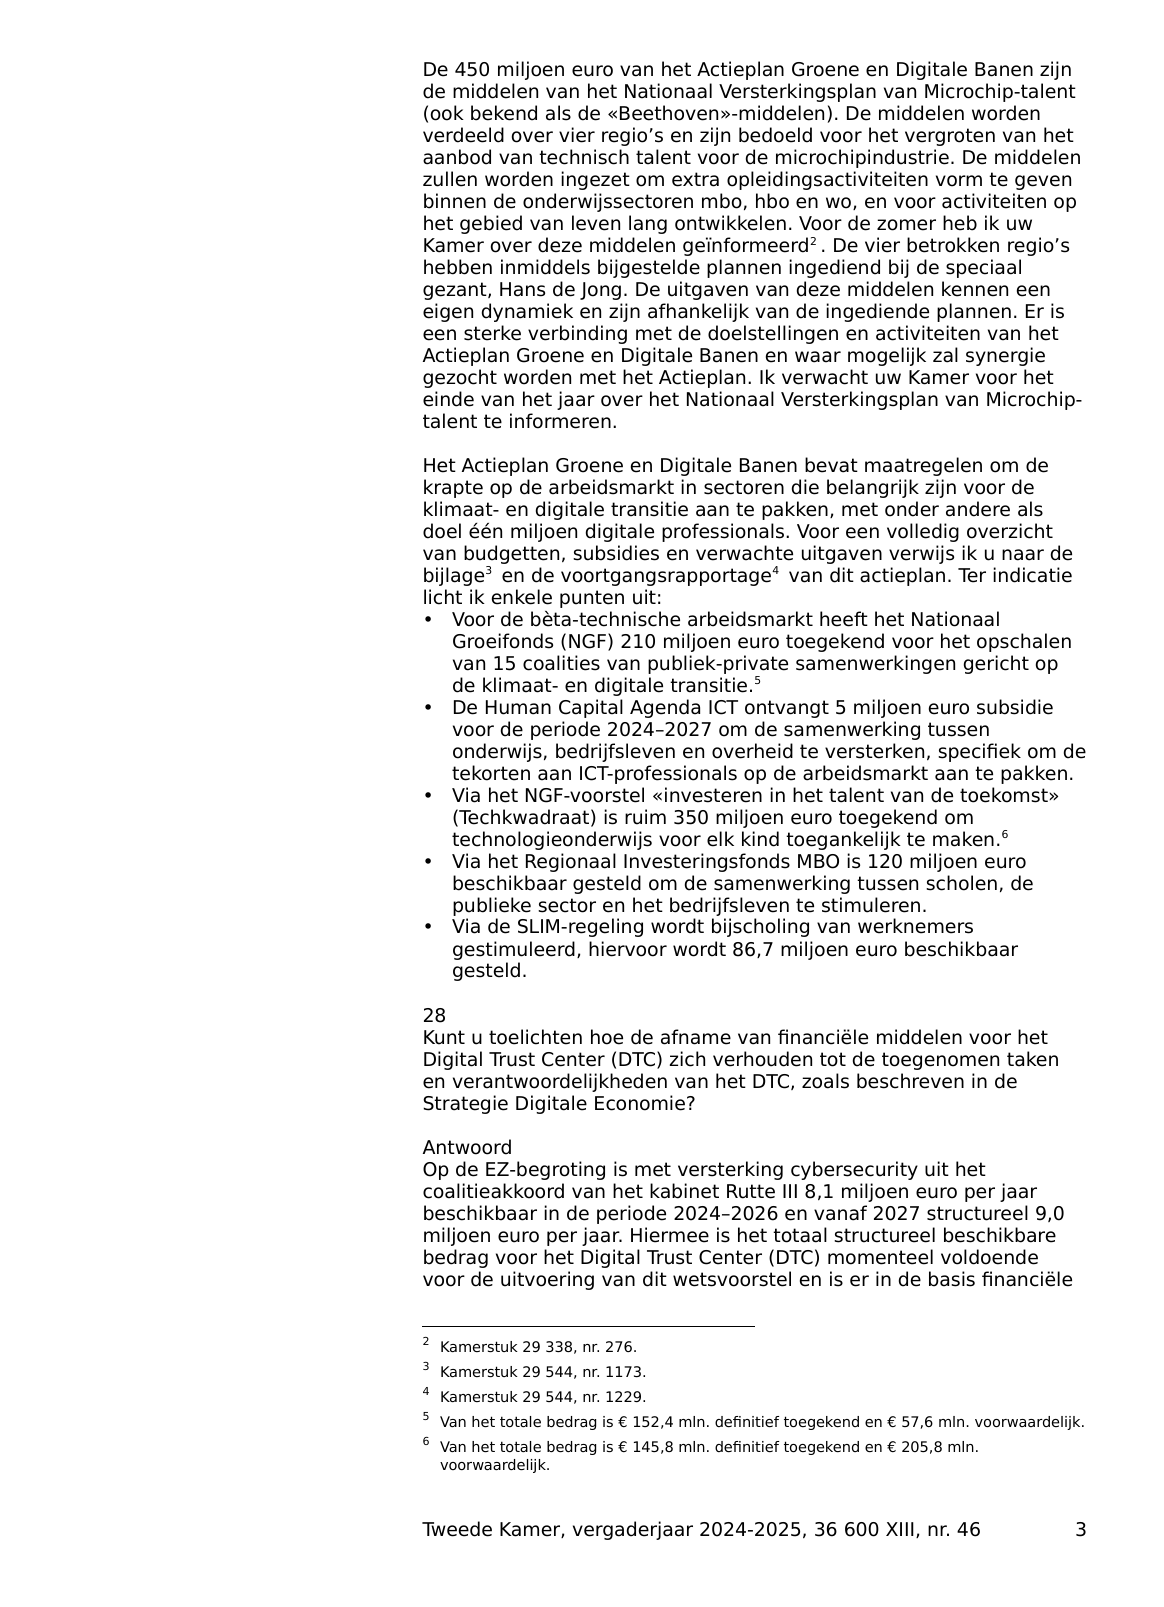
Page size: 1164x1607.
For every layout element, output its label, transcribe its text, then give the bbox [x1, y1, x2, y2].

text Kamerstuk 29 544, nr. 1173. [422, 1360, 1087, 1382]
text 28 [422, 1004, 1087, 1027]
text Op de EZ-begroting is met versterking cybersecurity uit het coalitieakkoord van het kabinet Rutte III 8,1 miljoen euro per jaar beschikbaar in de periode 2024–2026 en vanaf 2027 structureel 9,0 miljoen euro per jaar. Hiermee is het totaal structureel beschikbare bedrag voor het Digital Trust Center (DTC) momenteel voldoende voor de uitvoering van dit wetsvoorstel en is er in de basis financiële [422, 1159, 1087, 1291]
text • Via het Regionaal Investeringsfonds MBO is 120 miljoen euro beschikbaar gesteld om de samenwerking tussen scholen, de publieke sector en het bedrijfsleven te stimuleren. [422, 851, 1087, 916]
text • Via de SLIM-regeling wordt bijscholing van werknemers gestimuleerd, hiervoor wordt 86,7 miljoen euro beschikbaar gesteld. [422, 916, 1087, 982]
text Kamerstuk 29 544, nr. 1229. [422, 1385, 1087, 1407]
text • Voor de bèta-technische arbeidsmarkt heeft het Nationaal Groeifonds (NGF) 210 miljoen euro toegekend voor het opschalen van 15 coalities van publiek-private samenwerkingen gericht op de klimaat- en digitale transitie. [422, 609, 1087, 697]
text • Via het NGF-voorstel «investeren in het talent van de toekomst» (Techkwadraat) is ruim 350 miljoen euro toegekend om technologieonderwijs voor elk kind toegankelijk te maken. [422, 784, 1087, 851]
text Van het totale bedrag is € 145,8 mln. definitief toegekend en € 205,8 mln. voorwaardelijk. [422, 1435, 1087, 1474]
text Kunt u toelichten hoe de afname van financiële middelen voor het Digital Trust Center (DTC) zich verhouden tot de toegenomen taken en verantwoordelijkheden van het DTC, zoals beschreven in de Strategie Digitale Economie? [422, 1027, 1087, 1114]
text • De Human Capital Agenda ICT ontvangt 5 miljoen euro subsidie voor de periode 2024–2027 om de samenwerking tussen onderwijs, bedrijfsleven en overheid te versterken, specifiek om de tekorten aan ICT-professionals op de arbeidsmarkt aan te pakken. [422, 697, 1087, 784]
text De 450 miljoen euro van het Actieplan Groene en Digitale Banen zijn de middelen van het Nationaal Versterkingsplan van Microchip-talent (ook bekend als de «Beethoven»-middelen). De middelen worden verdeeld over vier regio’s en zijn bedoeld voor het vergroten van het aanbod van technisch talent voor de microchipindustrie. De middelen zullen worden ingezet om extra opleidingsactiviteiten vorm te geven binnen de onderwijssectoren mbo, hbo en wo, en voor activiteiten op het gebied van leven lang ontwikkelen. Voor de zomer heb ik uw Kamer over deze middelen geïnformeerd. De vier betrokken regio’s hebben inmiddels bijgestelde plannen ingediend bij de speciaal gezant, Hans de Jong. De uitgaven van deze middelen kennen een eigen dynamiek en zijn afhankelijk van de ingediende plannen. Er is een sterke verbinding met de doelstellingen en activiteiten van het Actieplan Groene en Digitale Banen en waar mogelijk zal synergie gezocht worden met het Actieplan. Ik verwacht uw Kamer voor het einde van het jaar over het Nationaal Versterkingsplan van Microchip-talent te informeren. [422, 59, 1087, 433]
text Het Actieplan Groene en Digitale Banen bevat maatregelen om de krapte op de arbeidsmarkt in sectoren die belangrijk zijn voor de klimaat- en digitale transitie aan te pakken, met onder andere als doel één miljoen digitale professionals. Voor een volledig overzicht van budgetten, subsidies en verwachte uitgaven verwijs ik u naar de bijlage en de voortgangsrapportage van dit actieplan. Ter indicatie licht ik enkele punten uit: [422, 455, 1087, 609]
text Van het totale bedrag is € 152,4 mln. definitief toegekend en € 57,6 mln. voorwaardelijk. [422, 1410, 1087, 1432]
text Kamerstuk 29 338, nr. 276. [422, 1335, 1087, 1357]
text Antwoord [422, 1137, 1087, 1159]
